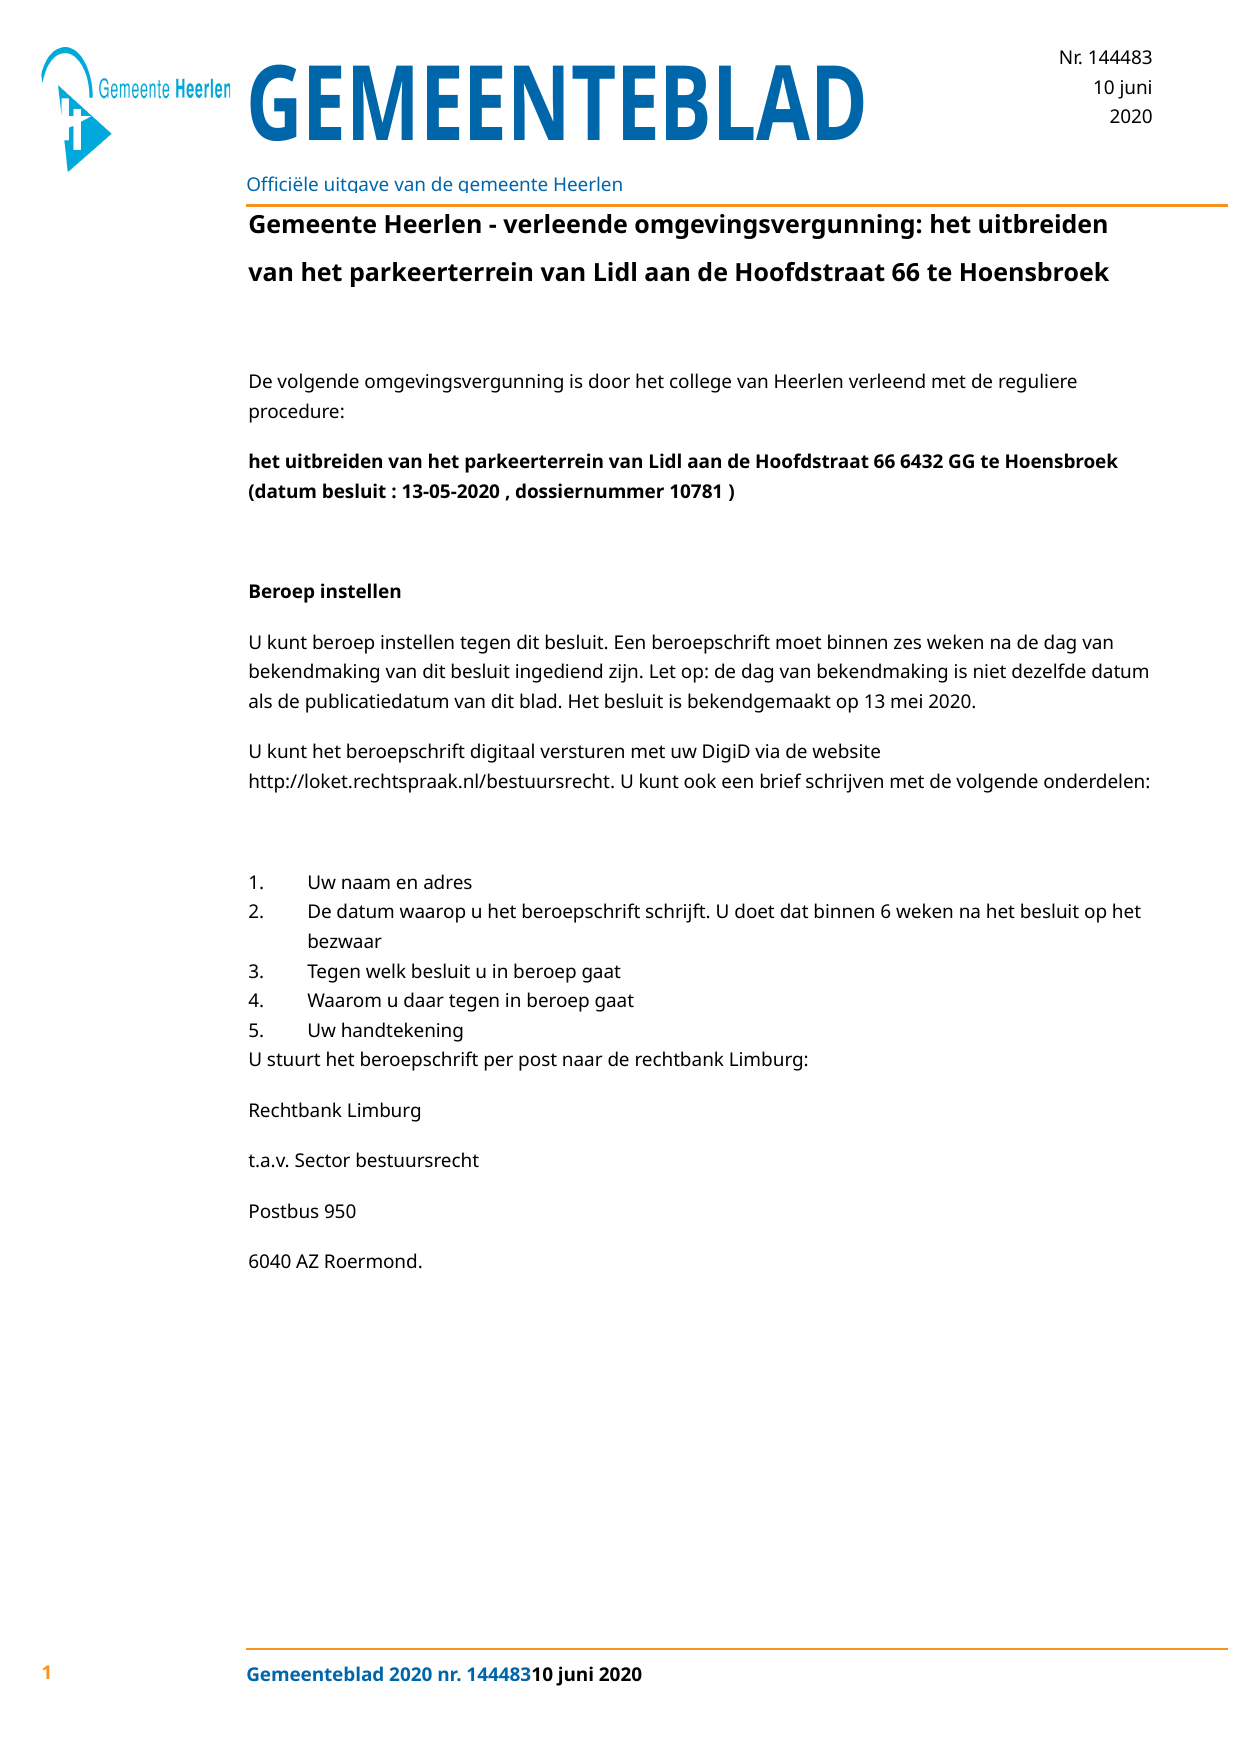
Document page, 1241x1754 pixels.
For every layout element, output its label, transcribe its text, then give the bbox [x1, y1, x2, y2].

text Gemeente Heerlen - verleende omgevingsvergunning: het uitbreiden van het parkeerterrein van Lidl aan de Hoofdstraat 66 te Hoensbroek [248, 207, 1152, 288]
text De volgende omgevingsvergunning is door het college van Heerlen verleend met de reguliere procedure: [248, 368, 1152, 424]
text Rechtbank Limburg [248, 1097, 1152, 1123]
text het uitbreiden van het parkeerterrein van Lidl aan de Hoofdstraat 66 6432 GG te Hoensbroek (datum besluit : 13-05-2020 , dossiernummer 10781 ) [248, 448, 1152, 504]
text 6040 AZ Roermond. [248, 1248, 1152, 1274]
text Postbus 950 [248, 1198, 1152, 1224]
text U kunt het beroepschrift digitaal versturen met uw DigiD via de website http://loket.rechtspraak.nl/bestuursrecht. U kunt ook een brief schrijven met de volgende onderdelen: [248, 739, 1152, 794]
text U kunt beroep instellen tegen dit besluit. Een beroepschrift moet binnen zes weken na de dag van bekendmaking van dit besluit ingediend zijn. Let op: de dag van bekendmaking is niet dezelfde datum als de publicatiedatum van dit blad. Het besluit is bekendgemaakt op 13 mei 2020. [248, 629, 1152, 714]
text U stuurt het beroepschrift per post naar de rechtbank Limburg: [248, 1047, 1152, 1072]
list Tegen welk besluit u in beroep gaat [248, 958, 1152, 984]
list De datum waarop u het beroepschrift schrijft. U doet dat binnen 6 weken na het besluit op het bezwaar [248, 899, 1152, 954]
text t.a.v. Sector bestuursrecht [248, 1147, 1152, 1173]
picture [41, 47, 231, 172]
list Uw handtekening [248, 1017, 1152, 1043]
list Uw naam en adres [248, 869, 1152, 895]
list Waarom u daar tegen in beroep gaat [248, 987, 1152, 1013]
text Beroep instellen [248, 579, 1152, 604]
picture [41, 47, 59, 70]
